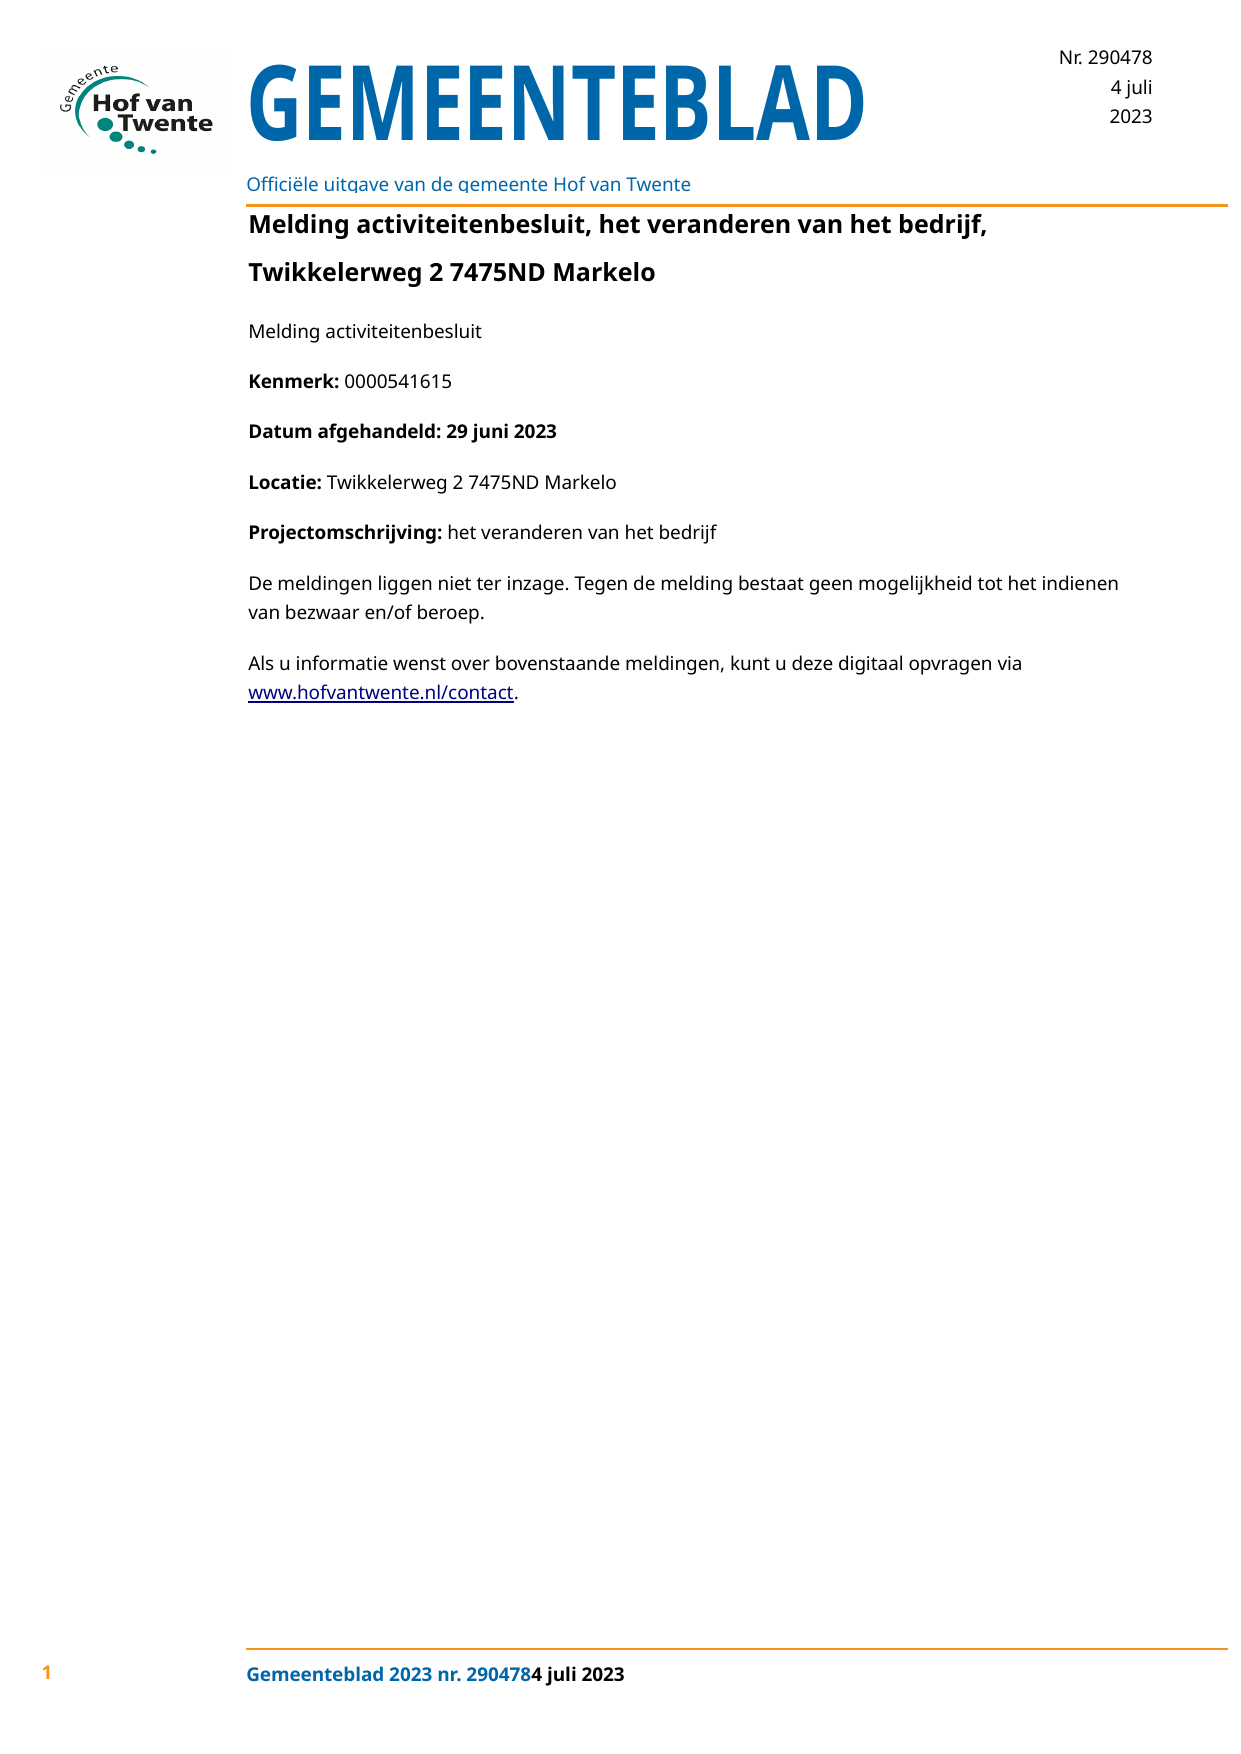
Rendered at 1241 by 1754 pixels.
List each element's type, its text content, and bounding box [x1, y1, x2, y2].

text Datum afgehandeld: 29 juni 2023 [248, 419, 1152, 444]
text Projectomschrijving: het veranderen van het bedrijf [248, 519, 1152, 545]
picture [41, 47, 231, 172]
text Als u informatie wenst over bovenstaande meldingen, kunt u deze digitaal opvragen via www.hofvantwente.nl/contact. [248, 650, 1152, 705]
text Locatie: Twikkelerweg 2 7475ND Markelo [248, 469, 1152, 495]
text Kenmerk: 0000541615 [248, 368, 1152, 394]
text De meldingen liggen niet ter inzage. Tegen de melding bestaat geen mogelijkheid tot het indienen van bezwaar en/of beroep. [248, 570, 1152, 625]
text Melding activiteitenbesluit [248, 318, 1152, 344]
text Melding activiteitenbesluit, het veranderen van het bedrijf, Twikkelerweg 2 7475ND Markelo [248, 207, 1152, 288]
